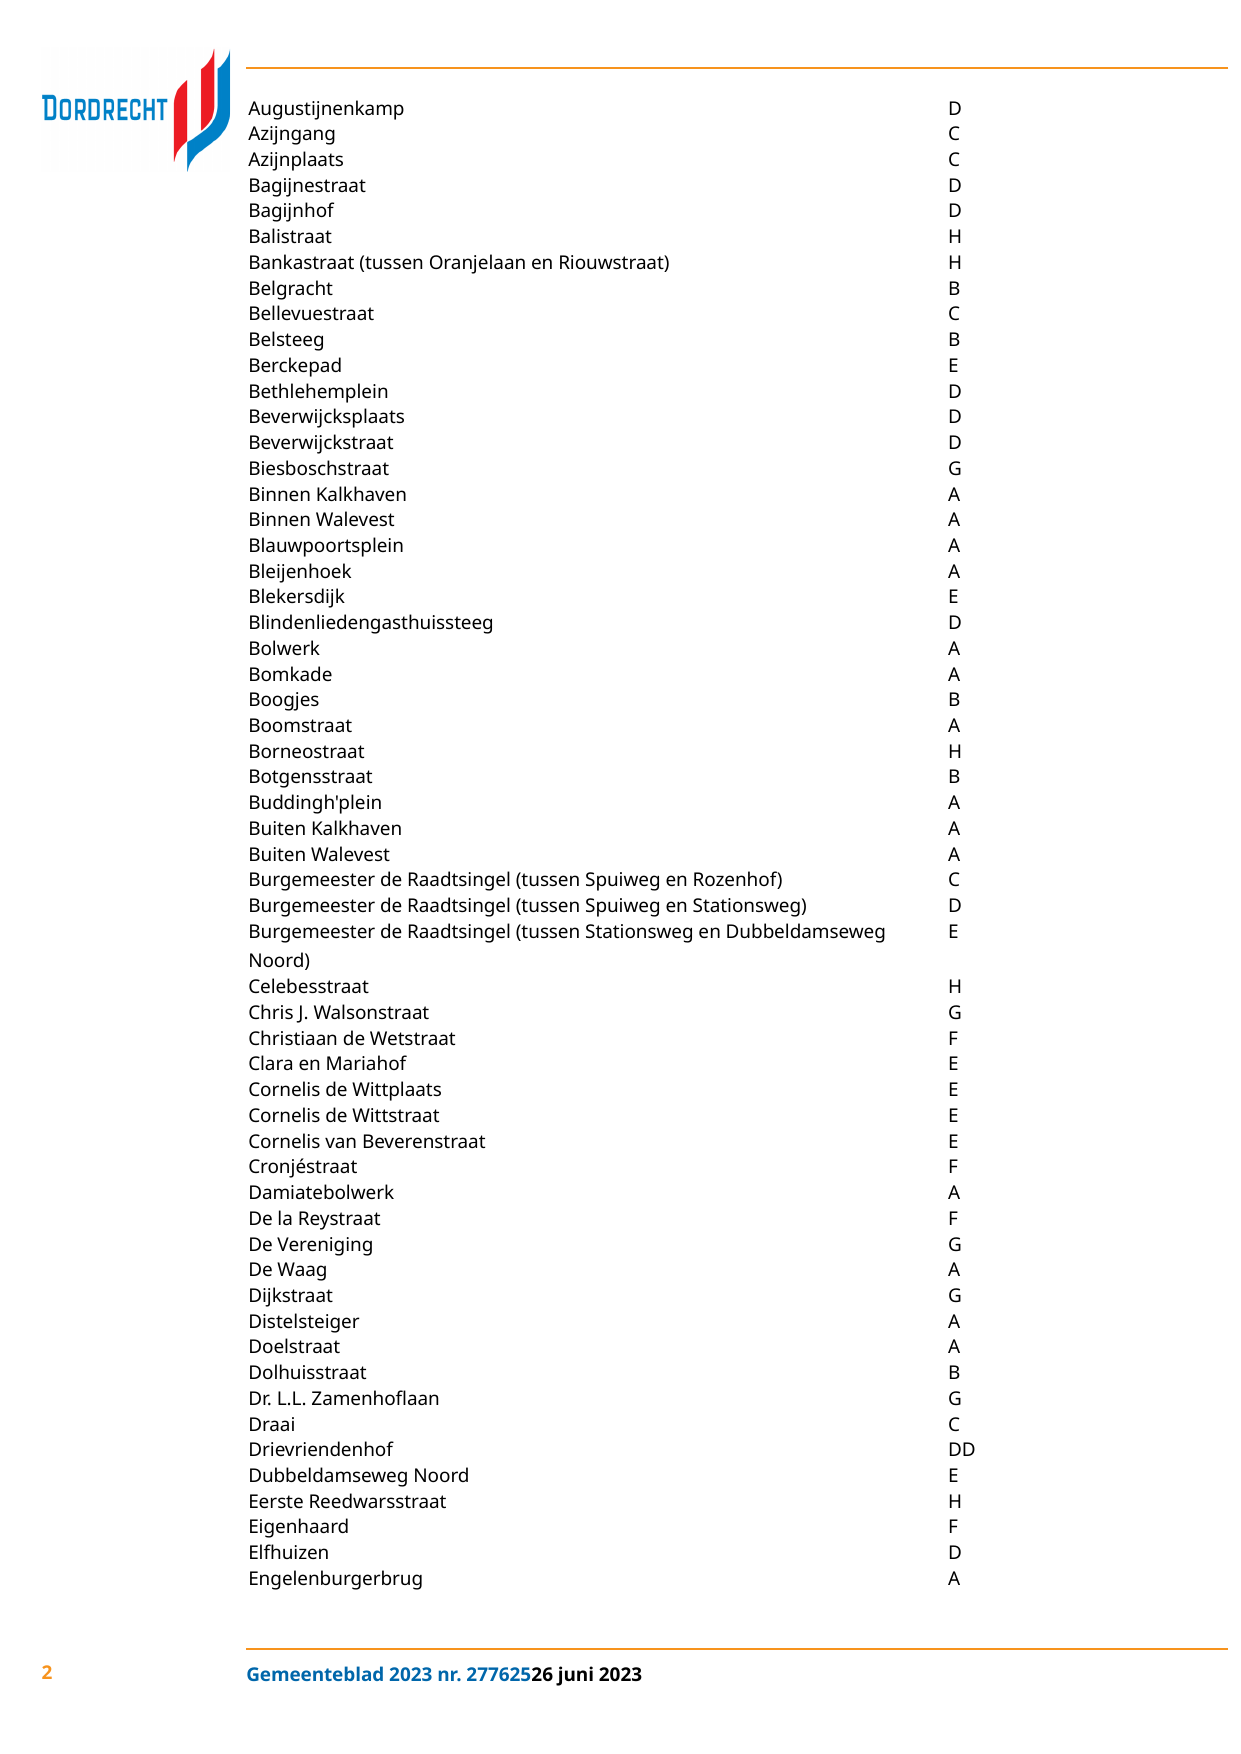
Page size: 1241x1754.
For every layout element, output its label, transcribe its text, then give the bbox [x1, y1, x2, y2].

table_cell Blekersdijk [248, 584, 948, 609]
table_cell Dubbeldamseweg Noord [248, 1462, 948, 1488]
table_cell Binnen Walevest [248, 506, 948, 532]
table_cell Bethlehemplein [248, 378, 948, 403]
table_cell H [948, 1488, 1152, 1514]
table_cell A [948, 481, 1152, 506]
table_cell F [948, 1205, 1152, 1231]
table_cell D [948, 198, 1152, 223]
table_cell H [948, 224, 1152, 249]
table_cell Biesboschstraat [248, 455, 948, 481]
table_cell G [948, 1385, 1152, 1411]
table_cell C [948, 867, 1152, 892]
table_cell Boogjes [248, 687, 948, 712]
table_cell Cornelis de Wittplaats [248, 1076, 948, 1102]
table_cell Draai [248, 1411, 948, 1437]
table_cell E [948, 352, 1152, 378]
table_cell F [948, 1154, 1152, 1179]
table_cell Eerste Reedwarsstraat [248, 1488, 948, 1514]
table_cell Bankastraat (tussen Oranjelaan en Riouwstraat) [248, 249, 948, 275]
table_cell Cornelis de Wittstraat [248, 1102, 948, 1128]
table_cell D [948, 429, 1152, 455]
table_cell Buiten Walevest [248, 841, 948, 867]
table_cell E [948, 1076, 1152, 1102]
table_cell E [948, 1051, 1152, 1076]
table_cell D [948, 95, 1152, 121]
table_cell DD [948, 1437, 1152, 1462]
table_cell De Vereniging [248, 1231, 948, 1256]
table_cell Borneostraat [248, 738, 948, 764]
table_cell Bagijnhof [248, 198, 948, 223]
table_cell Buddingh'plein [248, 790, 948, 815]
table_cell Chris J. Walsonstraat [248, 999, 948, 1025]
table_cell Dr. L.L. Zamenhoflaan [248, 1385, 948, 1411]
table_cell A [948, 506, 1152, 532]
table_cell E [948, 584, 1152, 609]
table_cell E [948, 1102, 1152, 1128]
table_cell B [948, 275, 1152, 301]
table_cell Eigenhaard [248, 1514, 948, 1539]
table_cell A [948, 1565, 1152, 1591]
table_cell G [948, 1231, 1152, 1256]
table_cell D [948, 404, 1152, 429]
table_cell A [948, 1308, 1152, 1334]
table_cell F [948, 1025, 1152, 1051]
table_cell Drievriendenhof [248, 1437, 948, 1462]
table_cell A [948, 1179, 1152, 1205]
table_cell D [948, 893, 1152, 918]
table_cell C [948, 301, 1152, 326]
table_cell Bomkade [248, 661, 948, 687]
table_cell H [948, 249, 1152, 275]
table_cell Cornelis van Beverenstraat [248, 1128, 948, 1153]
table_cell Christiaan de Wetstraat [248, 1025, 948, 1051]
table_cell B [948, 326, 1152, 352]
table_cell G [948, 1282, 1152, 1308]
table_cell Belgracht [248, 275, 948, 301]
table_cell Doelstraat [248, 1334, 948, 1359]
table_cell C [948, 146, 1152, 172]
table_cell Beverwijckstraat [248, 429, 948, 455]
table_cell A [948, 1256, 1152, 1282]
table_cell H [948, 974, 1152, 999]
table_cell C [948, 1411, 1152, 1437]
table_cell Damiatebolwerk [248, 1179, 948, 1205]
table_cell D [948, 172, 1152, 198]
table_cell D [948, 378, 1152, 403]
table_cell Burgemeester de Raadtsingel (tussen Spuiweg en Rozenhof) [248, 867, 948, 892]
table_cell Azijngang [248, 121, 948, 146]
table_cell E [948, 918, 1152, 973]
table_cell E [948, 1462, 1152, 1488]
table_cell H [948, 738, 1152, 764]
table_cell Engelenburgerbrug [248, 1565, 948, 1591]
table_cell C [948, 121, 1152, 146]
table_cell Elfhuizen [248, 1540, 948, 1565]
table_cell E [948, 1128, 1152, 1153]
table_cell Balistraat [248, 224, 948, 249]
table_cell A [948, 790, 1152, 815]
table_cell A [948, 532, 1152, 558]
table_cell D [948, 609, 1152, 635]
table_cell Blindenliedengasthuissteeg [248, 609, 948, 635]
table_cell D [948, 1540, 1152, 1565]
table_cell F [948, 1514, 1152, 1539]
table_cell De la Reystraat [248, 1205, 948, 1231]
table_cell Distelsteiger [248, 1308, 948, 1334]
table_cell Berckepad [248, 352, 948, 378]
table_cell G [948, 999, 1152, 1025]
table_cell Cronjéstraat [248, 1154, 948, 1179]
table_cell Binnen Kalkhaven [248, 481, 948, 506]
table_cell Azijnplaats [248, 146, 948, 172]
table_cell Blauwpoortsplein [248, 532, 948, 558]
table_cell A [948, 841, 1152, 867]
table_cell Boomstraat [248, 712, 948, 738]
table_cell B [948, 1359, 1152, 1385]
table_cell De Waag [248, 1256, 948, 1282]
table_cell Augustijnenkamp [248, 95, 948, 121]
table_cell A [948, 558, 1152, 584]
table_cell Bleijenhoek [248, 558, 948, 584]
table_cell A [948, 815, 1152, 841]
table_cell A [948, 1334, 1152, 1359]
table_cell Dolhuisstraat [248, 1359, 948, 1385]
table_cell A [948, 712, 1152, 738]
table_cell Bagijnestraat [248, 172, 948, 198]
table_cell Dijkstraat [248, 1282, 948, 1308]
table_cell Burgemeester de Raadtsingel (tussen Stationsweg en Dubbeldamseweg Noord) [248, 918, 948, 973]
table_cell Celebesstraat [248, 974, 948, 999]
table_cell B [948, 764, 1152, 789]
table_cell A [948, 635, 1152, 661]
table_cell Botgensstraat [248, 764, 948, 789]
table_cell G [948, 455, 1152, 481]
table_cell A [948, 661, 1152, 687]
table_cell Bellevuestraat [248, 301, 948, 326]
table_cell Burgemeester de Raadtsingel (tussen Spuiweg en Stationsweg) [248, 893, 948, 918]
picture [41, 47, 231, 172]
table_cell Belsteeg [248, 326, 948, 352]
table_cell Bolwerk [248, 635, 948, 661]
table_cell Clara en Mariahof [248, 1051, 948, 1076]
table_cell Beverwijcksplaats [248, 404, 948, 429]
table_cell Buiten Kalkhaven [248, 815, 948, 841]
table_cell B [948, 687, 1152, 712]
